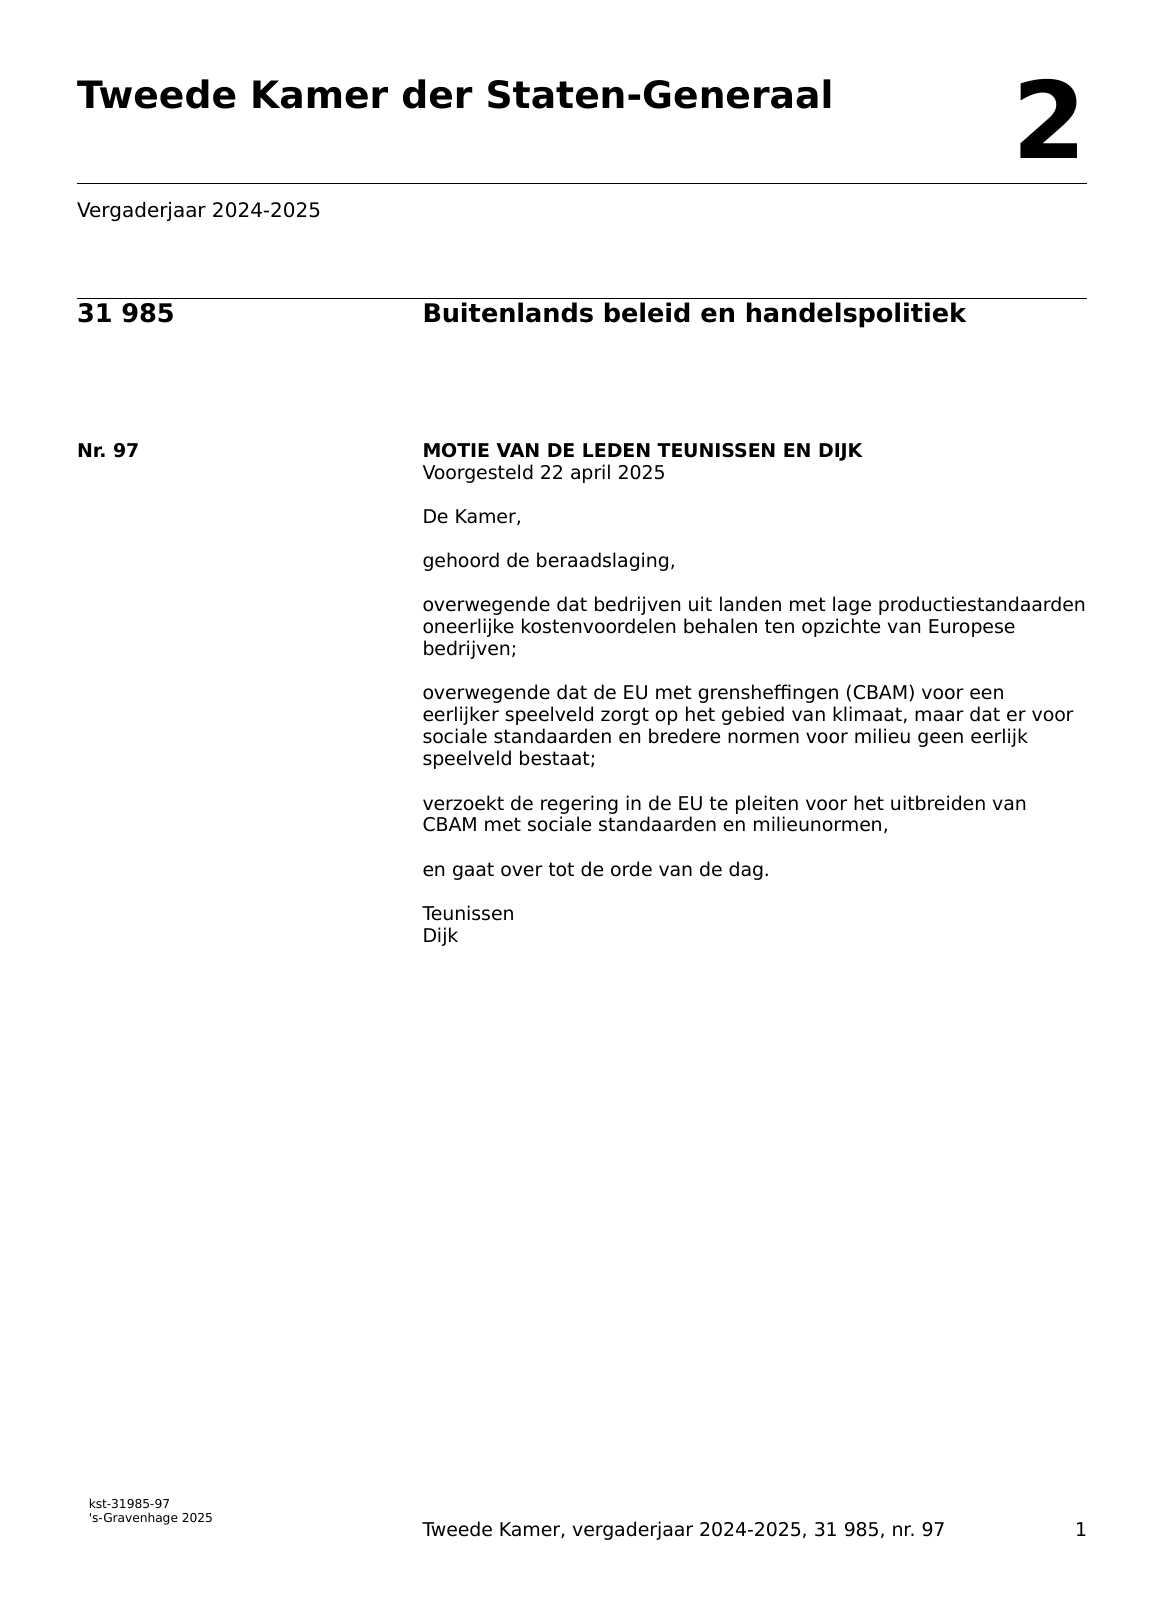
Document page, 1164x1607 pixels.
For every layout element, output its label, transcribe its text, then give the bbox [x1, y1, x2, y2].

subtitle 31 985 Buitenlands beleid en handelspolitiek [77, 299, 1087, 329]
text Voorgesteld 22 april 2025 [422, 462, 1087, 484]
text overwegende dat bedrijven uit landen met lage productiestandaarden oneerlijke kostenvoordelen behalen ten opzichte van Europese bedrijven; [422, 594, 1087, 660]
text 's-Gravenhage 2025 [88, 1511, 323, 1525]
text Teunissen [422, 903, 1087, 925]
table_header Tweede Kamer der Staten-Generaal [77, 59, 886, 183]
text kst-31985-97 [88, 1497, 323, 1511]
subtitle Nr. 97 MOTIE VAN DE LEDEN TEUNISSEN EN DIJK [77, 440, 1087, 462]
text gehoord de beraadslaging, [422, 550, 1087, 572]
text en gaat over tot de orde van de dag. [422, 858, 1087, 881]
text De Kamer, [422, 506, 1087, 528]
table_cell Vergaderjaar 2024-2025 [77, 184, 1087, 298]
table_header 2 [886, 59, 1087, 183]
text verzoekt de regering in de EU te pleiten voor het uitbreiden van CBAM met sociale standaarden en milieunormen, [422, 792, 1087, 836]
text Dijk [422, 925, 1087, 947]
text overwegende dat de EU met grensheffingen (CBAM) voor een eerlijker speelveld zorgt op het gebied van klimaat, maar dat er voor sociale standaarden en bredere normen voor milieu geen eerlijk speelveld bestaat; [422, 682, 1087, 770]
